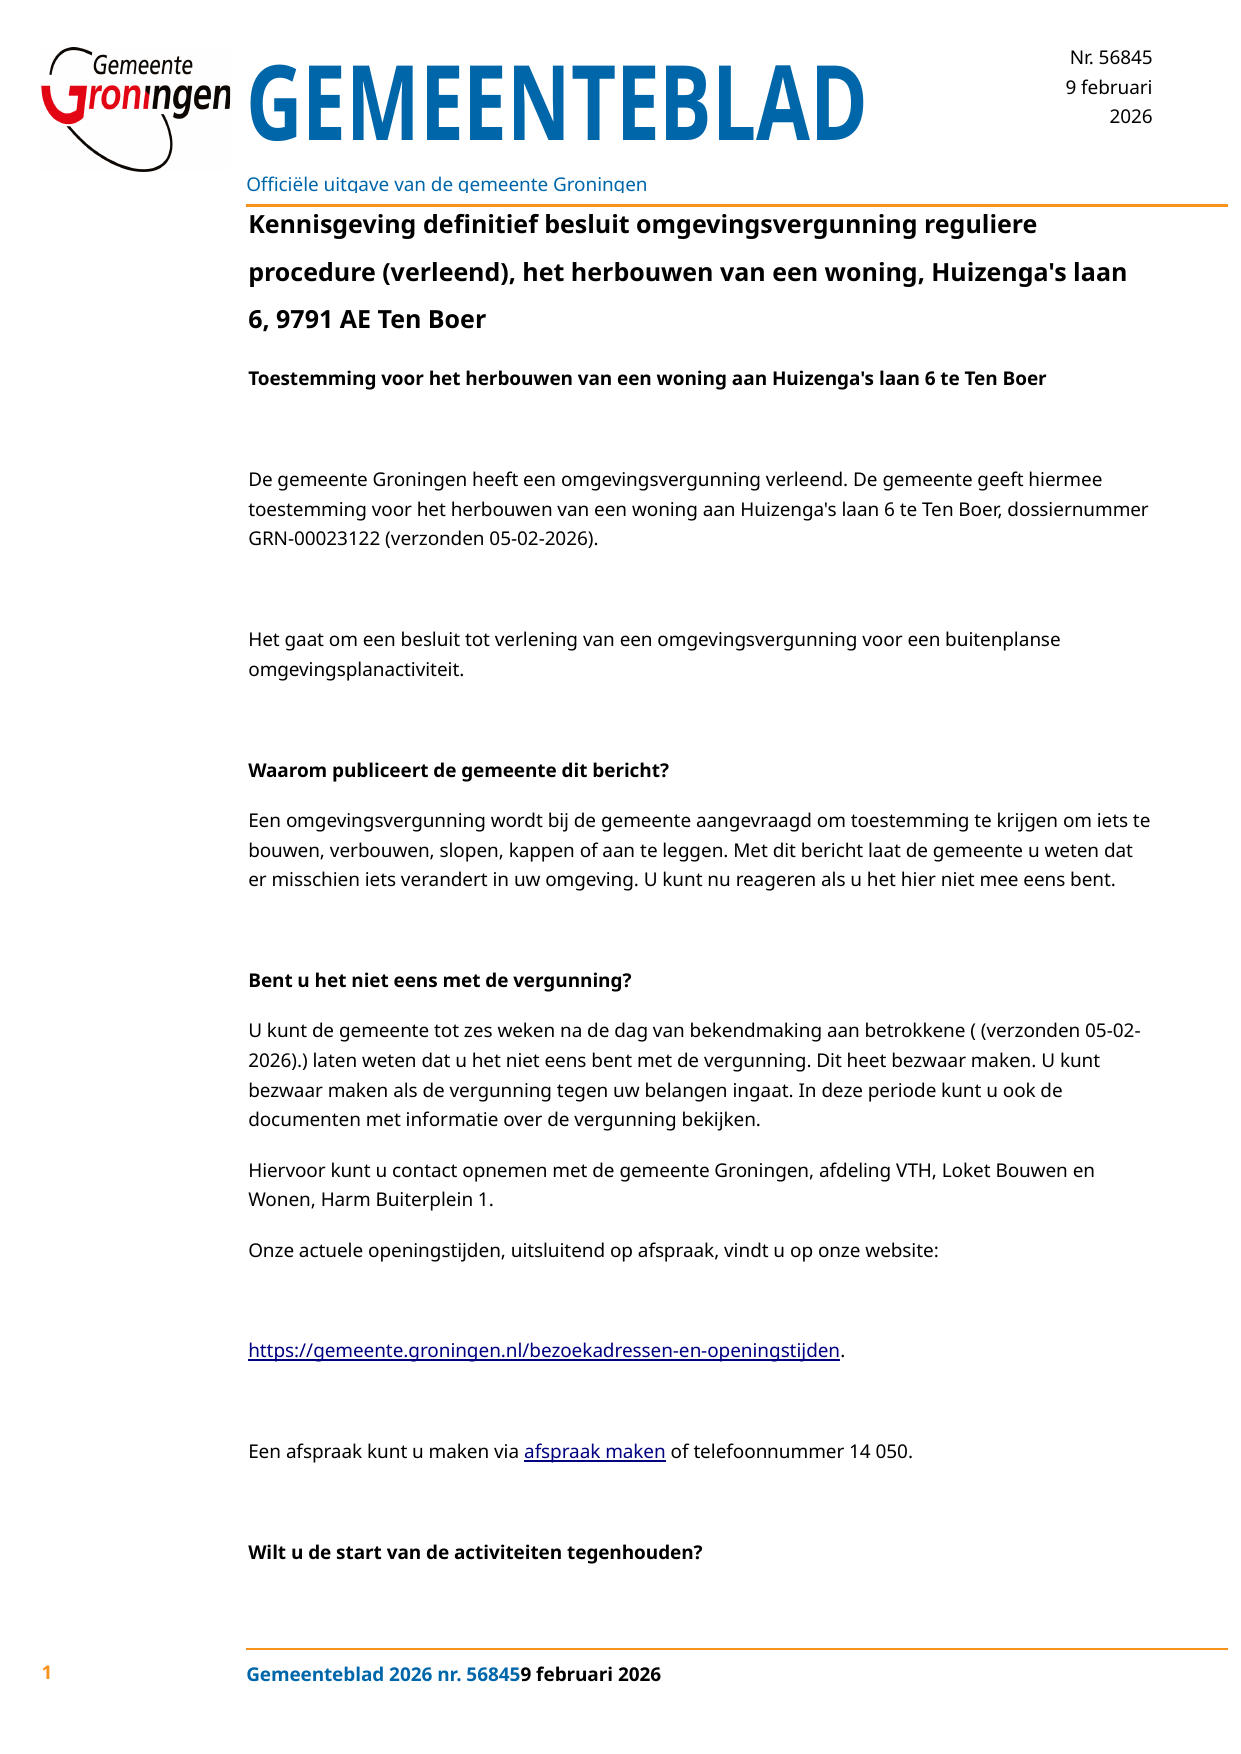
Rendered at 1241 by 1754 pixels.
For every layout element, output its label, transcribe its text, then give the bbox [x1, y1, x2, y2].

text Een afspraak kunt u maken via afspraak maken of telefoonnummer 14 050. [248, 1438, 1152, 1464]
text Bent u het niet eens met de vergunning? [248, 967, 1152, 993]
text De gemeente Groningen heeft een omgevingsvergunning verleend. De gemeente geeft hiermee toestemming voor het herbouwen van een woning aan Huizenga's laan 6 te Ten Boer, dossiernummer GRN-00023122 (verzonden 05-02-2026). [248, 466, 1152, 551]
text https://gemeente.groningen.nl/bezoekadressen-en-openingstijden. [248, 1338, 1152, 1363]
picture [41, 47, 231, 172]
text Onze actuele openingstijden, uitsluitend op afspraak, vindt u op onze website: [248, 1237, 1152, 1262]
text Hiervoor kunt u contact opnemen met de gemeente Groningen, afdeling VTH, Loket Bouwen en Wonen, Harm Buiterplein 1. [248, 1157, 1152, 1212]
text Kennisgeving definitief besluit omgevingsvergunning reguliere procedure (verleend), het herbouwen van een woning, Huizenga's laan 6, 9791 AE Ten Boer [248, 207, 1152, 336]
text Het gaat om een besluit tot verlening van een omgevingsvergunning voor een buitenplanse omgevingsplanactiviteit. [248, 626, 1152, 682]
text Toestemming voor het herbouwen van een woning aan Huizenga's laan 6 te Ten Boer [248, 366, 1152, 391]
text Waarom publiceert de gemeente dit bericht? [248, 757, 1152, 782]
text Een omgevingsvergunning wordt bij de gemeente aangevraagd om toestemming te krijgen om iets te bouwen, verbouwen, slopen, kappen of aan te leggen. Met dit bericht laat de gemeente u weten dat er misschien iets verandert in uw omgeving. U kunt nu reageren als u het hier niet mee eens bent. [248, 807, 1152, 892]
text U kunt de gemeente tot zes weken na de dag van bekendmaking aan betrokkene ( (verzonden 05-02-2026).) laten weten dat u het niet eens bent met de vergunning. Dit heet bezwaar maken. U kunt bezwaar maken als de vergunning tegen uw belangen ingaat. In deze periode kunt u ook de documenten met informatie over de vergunning bekijken. [248, 1018, 1152, 1132]
text Wilt u de start van de activiteiten tegenhouden? [248, 1539, 1152, 1565]
